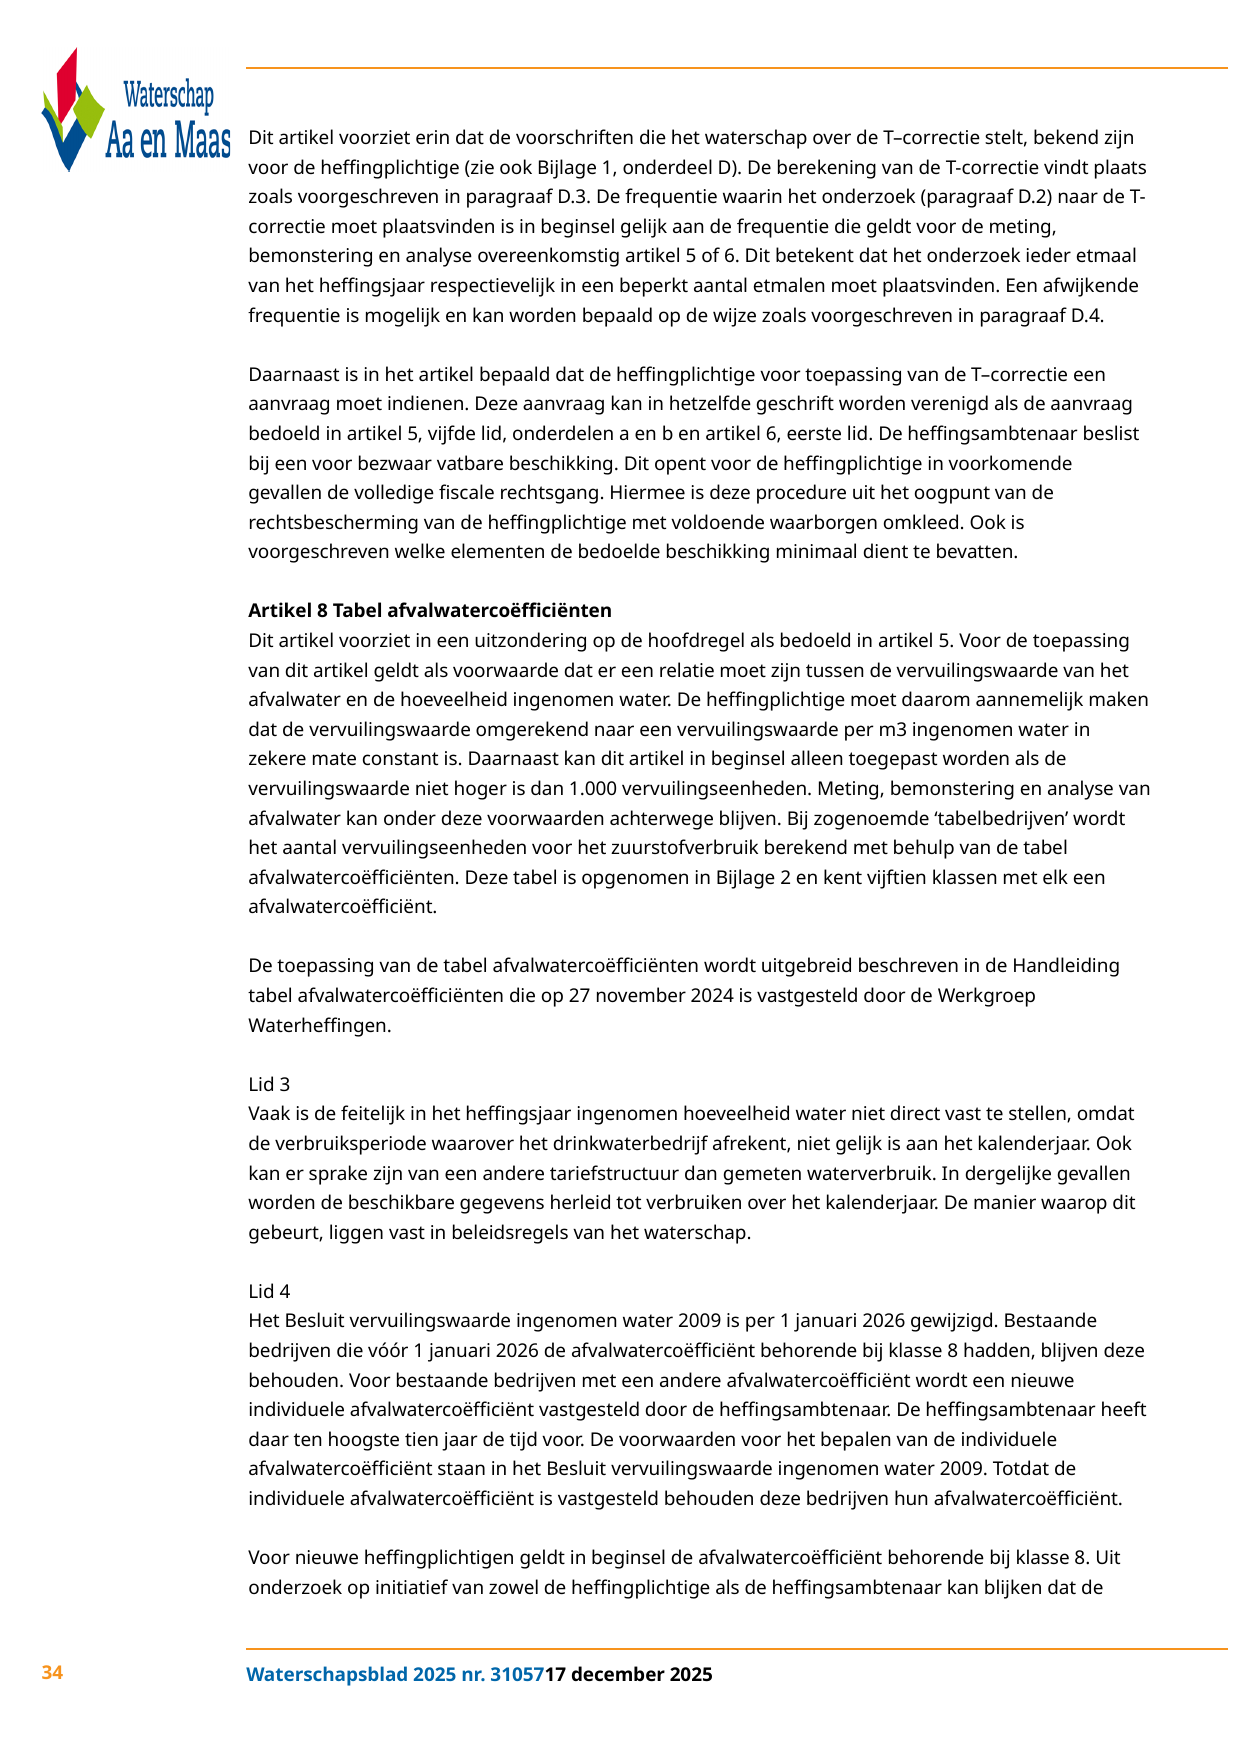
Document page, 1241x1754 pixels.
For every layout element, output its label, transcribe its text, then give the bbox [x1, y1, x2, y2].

text Het Besluit vervuilingswaarde ingenomen water 2009 is per 1 januari 2026 gewijzigd. Bestaande bedrijven die vóór 1 januari 2026 de afvalwatercoëfficiënt behorende bij klasse 8 hadden, blijven deze behouden. Voor bestaande bedrijven met een andere afvalwatercoëfficiënt wordt een nieuwe individuele afvalwatercoëfficiënt vastgesteld door de heffingsambtenaar. De heffingsambtenaar heeft daar ten hoogste tien jaar de tijd voor. De voorwaarden voor het bepalen van de individuele afvalwatercoëfficiënt staan in het Besluit vervuilingswaarde ingenomen water 2009. Totdat de individuele afvalwatercoëfficiënt is vastgesteld behouden deze bedrijven hun afvalwatercoëfficiënt. [248, 1308, 1152, 1511]
text Lid 4 [248, 1278, 1152, 1304]
text Voor nieuwe heffingplichtigen geldt in beginsel de afvalwatercoëfficiënt behorende bij klasse 8. Uit onderzoek op initiatief van zowel de heffingplichtige als de heffingsambtenaar kan blijken dat de [248, 1544, 1152, 1600]
text Lid 3 [248, 1071, 1152, 1097]
text De toepassing van de tabel afvalwatercoëfficiënten wordt uitgebreid beschreven in de Handleiding tabel afvalwatercoëfficiënten die op 27 november 2024 is vastgesteld door de Werkgroep Waterheffingen. [248, 953, 1152, 1038]
text Dit artikel voorziet erin dat de voorschriften die het waterschap over de T–correctie stelt, bekend zijn voor de heffingplichtige (zie ook Bijlage 1, onderdeel D). De berekening van de T-correctie vindt plaats zoals voorgeschreven in paragraaf D.3. De frequentie waarin het onderzoek (paragraaf D.2) naar de T-correctie moet plaatsvinden is in beginsel gelijk aan de frequentie die geldt voor de meting, bemonstering en analyse overeenkomstig artikel 5 of 6. Dit betekent dat het onderzoek ieder etmaal van het heffingsjaar respectievelijk in een beperkt aantal etmalen moet plaatsvinden. Een afwijkende frequentie is mogelijk en kan worden bepaald op de wijze zoals voorgeschreven in paragraaf D.4. [248, 124, 1152, 328]
picture [41, 47, 231, 172]
text Dit artikel voorziet in een uitzondering op de hoofdregel als bedoeld in artikel 5. Voor de toepassing van dit artikel geldt als voorwaarde dat er een relatie moet zijn tussen de vervuilingswaarde van het afvalwater en de hoeveelheid ingenomen water. De heffingplichtige moet daarom aannemelijk maken dat de vervuilingswaarde omgerekend naar een vervuilingswaarde per m3 ingenomen water in zekere mate constant is. Daarnaast kan dit artikel in beginsel alleen toegepast worden als de vervuilingswaarde niet hoger is dan 1.000 vervuilingseenheden. Meting, bemonstering en analyse van afvalwater kan onder deze voorwaarden achterwege blijven. Bij zogenoemde ‘tabelbedrijven’ wordt het aantal vervuilingseenheden voor het zuurstofverbruik berekend met behulp van de tabel afvalwatercoëfficiënten. Deze tabel is opgenomen in Bijlage 2 en kent vijftien klassen met elk een afvalwatercoëfficiënt. [248, 627, 1152, 919]
text Artikel 8 Tabel afvalwatercoëfficiënten [248, 598, 1152, 623]
text Daarnaast is in het artikel bepaald dat de heffingplichtige voor toepassing van de T–correctie een aanvraag moet indienen. Deze aanvraag kan in hetzelfde geschrift worden verenigd als de aanvraag bedoeld in artikel 5, vijfde lid, onderdelen a en b en artikel 6, eerste lid. De heffingsambtenaar beslist bij een voor bezwaar vatbare beschikking. Dit opent voor de heffingplichtige in voorkomende gevallen de volledige fiscale rechtsgang. Hiermee is deze procedure uit het oogpunt van de rechtsbescherming van de heffingplichtige met voldoende waarborgen omkleed. Ook is voorgeschreven welke elementen de bedoelde beschikking minimaal dient te bevatten. [248, 361, 1152, 564]
text Vaak is de feitelijk in het heffingsjaar ingenomen hoeveelheid water niet direct vast te stellen, omdat de verbruiksperiode waarover het drinkwaterbedrijf afrekent, niet gelijk is aan het kalenderjaar. Ook kan er sprake zijn van een andere tariefstructuur dan gemeten waterverbruik. In dergelijke gevallen worden de beschikbare gegevens herleid tot verbruiken over het kalenderjaar. De manier waarop dit gebeurt, liggen vast in beleidsregels van het waterschap. [248, 1101, 1152, 1245]
